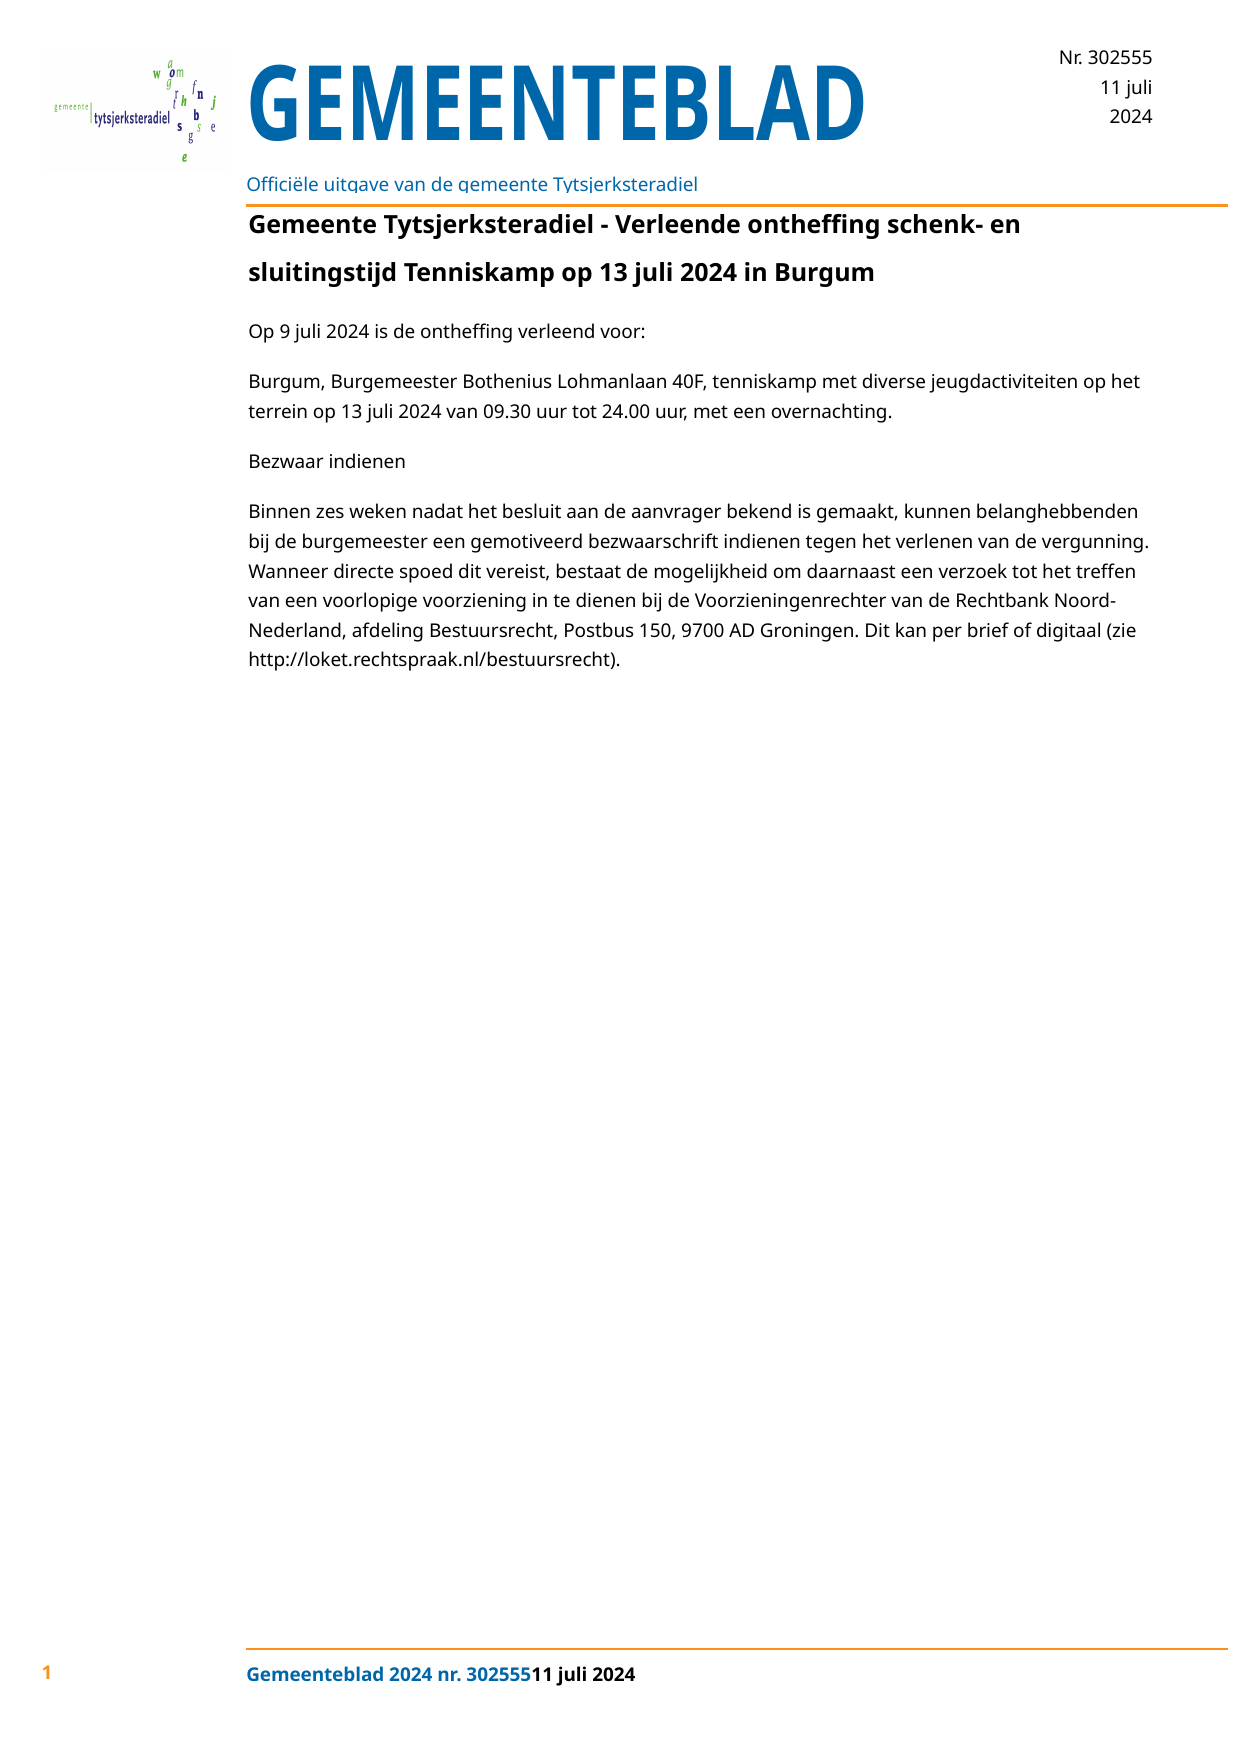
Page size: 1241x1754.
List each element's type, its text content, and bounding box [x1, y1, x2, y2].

text Burgum, Burgemeester Bothenius Lohmanlaan 40F, tenniskamp met diverse jeugdactiviteiten op het terrein op 13 juli 2024 van 09.30 uur tot 24.00 uur, met een overnachting. [248, 368, 1152, 424]
text Binnen zes weken nadat het besluit aan de aanvrager bekend is gemaakt, kunnen belanghebbenden bij de burgemeester een gemotiveerd bezwaarschrift indienen tegen het verlenen van de vergunning. Wanneer directe spoed dit vereist, bestaat de mogelijkheid om daarnaast een verzoek tot het treffen van een voorlopige voorziening in te dienen bij de Voorzieningenrechter van de Rechtbank Noord-Nederland, afdeling Bestuursrecht, Postbus 150, 9700 AD Groningen. Dit kan per brief of digitaal (zie http://loket.rechtspraak.nl/bestuursrecht). [248, 499, 1152, 672]
picture [41, 47, 231, 172]
text Op 9 juli 2024 is de ontheffing verleend voor: [248, 318, 1152, 344]
text Gemeente Tytsjerksteradiel - Verleende ontheffing schenk- en sluitingstijd Tenniskamp op 13 juli 2024 in Burgum [248, 207, 1152, 288]
text Bezwaar indienen [248, 448, 1152, 474]
